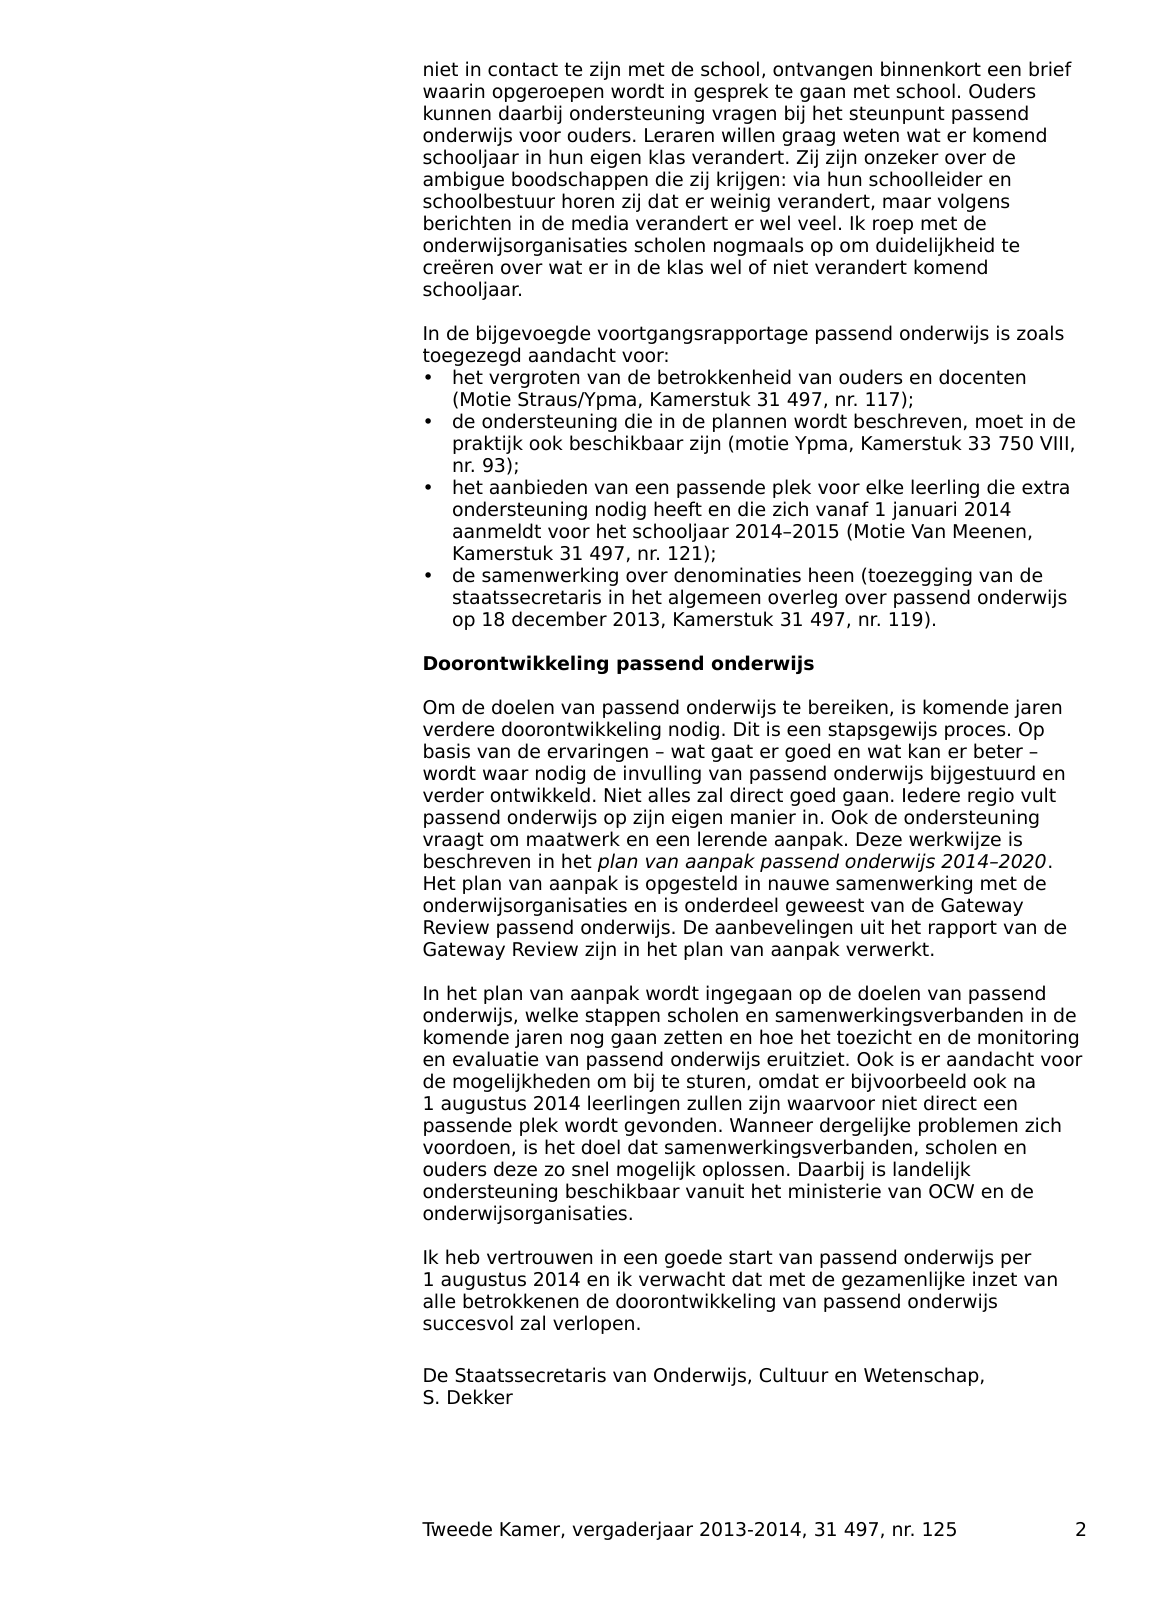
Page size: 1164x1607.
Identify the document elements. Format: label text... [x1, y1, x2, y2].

text De Staatssecretaris van Onderwijs, Cultuur en Wetenschap, S. Dekker [422, 1365, 1087, 1409]
text Ik heb vertrouwen in een goede start van passend onderwijs per 1 augustus 2014 en ik verwacht dat met de gezamenlijke inzet van alle betrokkenen de doorontwikkeling van passend onderwijs succesvol zal verlopen. [422, 1247, 1087, 1335]
text Om de doelen van passend onderwijs te bereiken, is komende jaren verdere doorontwikkeling nodig. Dit is een stapsgewijs proces. Op basis van de ervaringen – wat gaat er goed en wat kan er beter – wordt waar nodig de invulling van passend onderwijs bijgestuurd en verder ontwikkeld. Niet alles zal direct goed gaan. Iedere regio vult passend onderwijs op zijn eigen manier in. Ook de ondersteuning vraagt om maatwerk en een lerende aanpak. Deze werkwijze is beschreven in het plan van aanpak passend onderwijs 2014–2020. Het plan van aanpak is opgesteld in nauwe samenwerking met de onderwijsorganisaties en is onderdeel geweest van de Gateway Review passend onderwijs. De aanbevelingen uit het rapport van de Gateway Review zijn in het plan van aanpak verwerkt. [422, 697, 1087, 961]
text • de samenwerking over denominaties heen (toezegging van de staatssecretaris in het algemeen overleg over passend onderwijs op 18 december 2013, Kamerstuk 31 497, nr. 119). [422, 565, 1087, 631]
text • de ondersteuning die in de plannen wordt beschreven, moet in de praktijk ook beschikbaar zijn (motie Ypma, Kamerstuk 33 750 VIII, nr. 93); [422, 411, 1087, 477]
text niet in contact te zijn met de school, ontvangen binnenkort een brief waarin opgeroepen wordt in gesprek te gaan met school. Ouders kunnen daarbij ondersteuning vragen bij het steunpunt passend onderwijs voor ouders. Leraren willen graag weten wat er komend schooljaar in hun eigen klas verandert. Zij zijn onzeker over de ambigue boodschappen die zij krijgen: via hun schoolleider en schoolbestuur horen zij dat er weinig verandert, maar volgens berichten in de media verandert er wel veel. Ik roep met de onderwijsorganisaties scholen nogmaals op om duidelijkheid te creëren over wat er in de klas wel of niet verandert komend schooljaar. [422, 59, 1087, 301]
subtitle Doorontwikkeling passend onderwijs [422, 653, 1087, 675]
text • het aanbieden van een passende plek voor elke leerling die extra ondersteuning nodig heeft en die zich vanaf 1 januari 2014 aanmeldt voor het schooljaar 2014–2015 (Motie Van Meenen, Kamerstuk 31 497, nr. 121); [422, 477, 1087, 565]
text • het vergroten van de betrokkenheid van ouders en docenten (Motie Straus/Ypma, Kamerstuk 31 497, nr. 117); [422, 367, 1087, 411]
text In de bijgevoegde voortgangsrapportage passend onderwijs is zoals toegezegd aandacht voor: [422, 323, 1087, 367]
text In het plan van aanpak wordt ingegaan op de doelen van passend onderwijs, welke stappen scholen en samenwerkingsverbanden in de komende jaren nog gaan zetten en hoe het toezicht en de monitoring en evaluatie van passend onderwijs eruitziet. Ook is er aandacht voor de mogelijkheden om bij te sturen, omdat er bijvoorbeeld ook na 1 augustus 2014 leerlingen zullen zijn waarvoor niet direct een passende plek wordt gevonden. Wanneer dergelijke problemen zich voordoen, is het doel dat samenwerkingsverbanden, scholen en ouders deze zo snel mogelijk oplossen. Daarbij is landelijk ondersteuning beschikbaar vanuit het ministerie van OCW en de onderwijsorganisaties. [422, 983, 1087, 1225]
